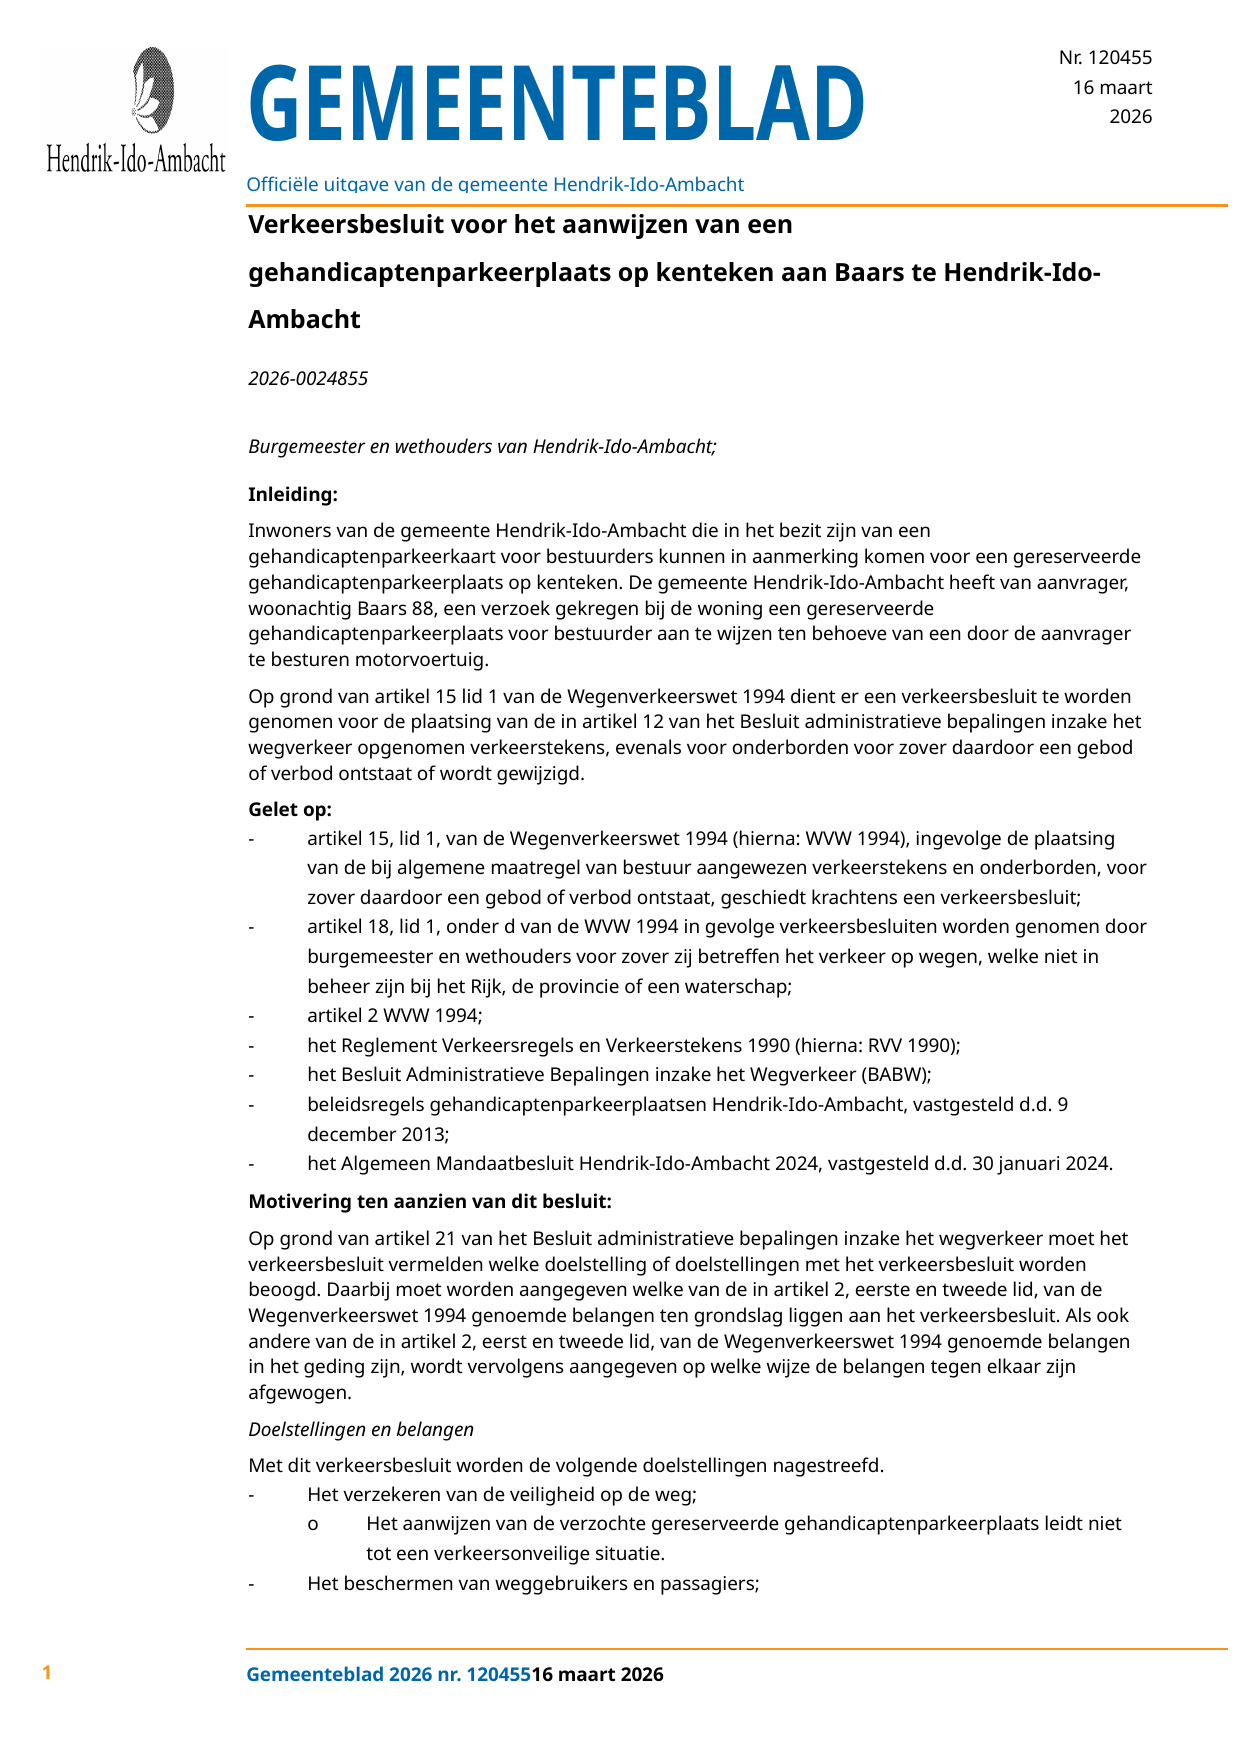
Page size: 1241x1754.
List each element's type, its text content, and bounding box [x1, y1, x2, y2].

text Verkeersbesluit voor het aanwijzen van een gehandicaptenparkeerplaats op kenteken aan Baars te Hendrik-Ido-Ambacht [248, 207, 1152, 336]
text Op grond van artikel 15 lid 1 van de Wegenverkeerswet 1994 dient er een verkeersbesluit te worden genomen voor de plaatsing van de in artikel 12 van het Besluit administratieve bepalingen inzake het wegverkeer opgenomen verkeerstekens, evenals voor onderborden voor zover daardoor een gebod of verbod ontstaat of wordt gewijzigd. [248, 683, 1152, 786]
text Gelet op: [248, 797, 1152, 822]
text Inwoners van de gemeente Hendrik-Ido-Ambacht die in het bezit zijn van een gehandicaptenparkeerkaart voor bestuurders kunnen in aanmerking komen voor een gereserveerde gehandicaptenparkeerplaats op kenteken. De gemeente Hendrik-Ido-Ambacht heeft van aanvrager, woonachtig Baars 88, een verzoek gekregen bij de woning een gereserveerde gehandicaptenparkeerplaats voor bestuurder aan te wijzen ten behoeve van een door de aanvrager te besturen motorvoertuig. [248, 517, 1152, 672]
list artikel 2 WVW 1994; [248, 1002, 1152, 1028]
list Het verzekeren van de veiligheid op de weg; [248, 1481, 1152, 1507]
picture [41, 47, 231, 172]
list artikel 15, lid 1, van de Wegenverkeerswet 1994 (hierna: WVW 1994), ingevolge de plaatsing van de bij algemene maatregel van bestuur aangewezen verkeerstekens en onderborden, voor zover daardoor een gebod of verbod ontstaat, geschiedt krachtens een verkeersbesluit; [248, 825, 1152, 910]
text 2026-0024855 [248, 366, 1152, 391]
text Burgemeester en wethouders van Hendrik-Ido-Ambacht; [248, 433, 1152, 459]
list artikel 18, lid 1, onder d van de WVW 1994 in gevolge verkeersbesluiten worden genomen door burgemeester en wethouders voor zover zij betreffen het verkeer op wegen, welke niet in beheer zijn bij het Rijk, de provincie of een waterschap; [248, 914, 1152, 999]
text Met dit verkeersbesluit worden de volgende doelstellingen nagestreefd. [248, 1453, 1152, 1478]
list Het aanwijzen van de verzochte gereserveerde gehandicaptenparkeerplaats leidt niet tot een verkeersonveilige situatie. [307, 1511, 1152, 1566]
text Op grond van artikel 21 van het Besluit administratieve bepalingen inzake het wegverkeer moet het verkeersbesluit vermelden welke doelstelling of doelstellingen met het verkeersbesluit worden beoogd. Daarbij moet worden aangegeven welke van de in artikel 2, eerste en tweede lid, van de Wegenverkeerswet 1994 genoemde belangen ten grondslag liggen aan het verkeersbesluit. Als ook andere van de in artikel 2, eerst en tweede lid, van de Wegenverkeerswet 1994 genoemde belangen in het geding zijn, wordt vervolgens aangegeven op welke wijze de belangen tegen elkaar zijn afgewogen. [248, 1225, 1152, 1405]
list het Algemeen Mandaatbesluit Hendrik-Ido-Ambacht 2024, vastgesteld d.d. 30 januari 2024. [248, 1150, 1152, 1176]
list beleidsregels gehandicaptenparkeerplaatsen Hendrik-Ido-Ambacht, vastgesteld d.d. 9 december 2013; [248, 1091, 1152, 1147]
text Inleiding: [248, 481, 1152, 507]
list het Besluit Administratieve Bepalingen inzake het Wegverkeer (BABW); [248, 1062, 1152, 1087]
list het Reglement Verkeersregels en Verkeerstekens 1990 (hierna: RVV 1990); [248, 1032, 1152, 1058]
text Motivering ten aanzien van dit besluit: [248, 1188, 1152, 1214]
list Het beschermen van weggebruikers en passagiers; [248, 1570, 1152, 1596]
text Doelstellingen en belangen [248, 1416, 1152, 1442]
